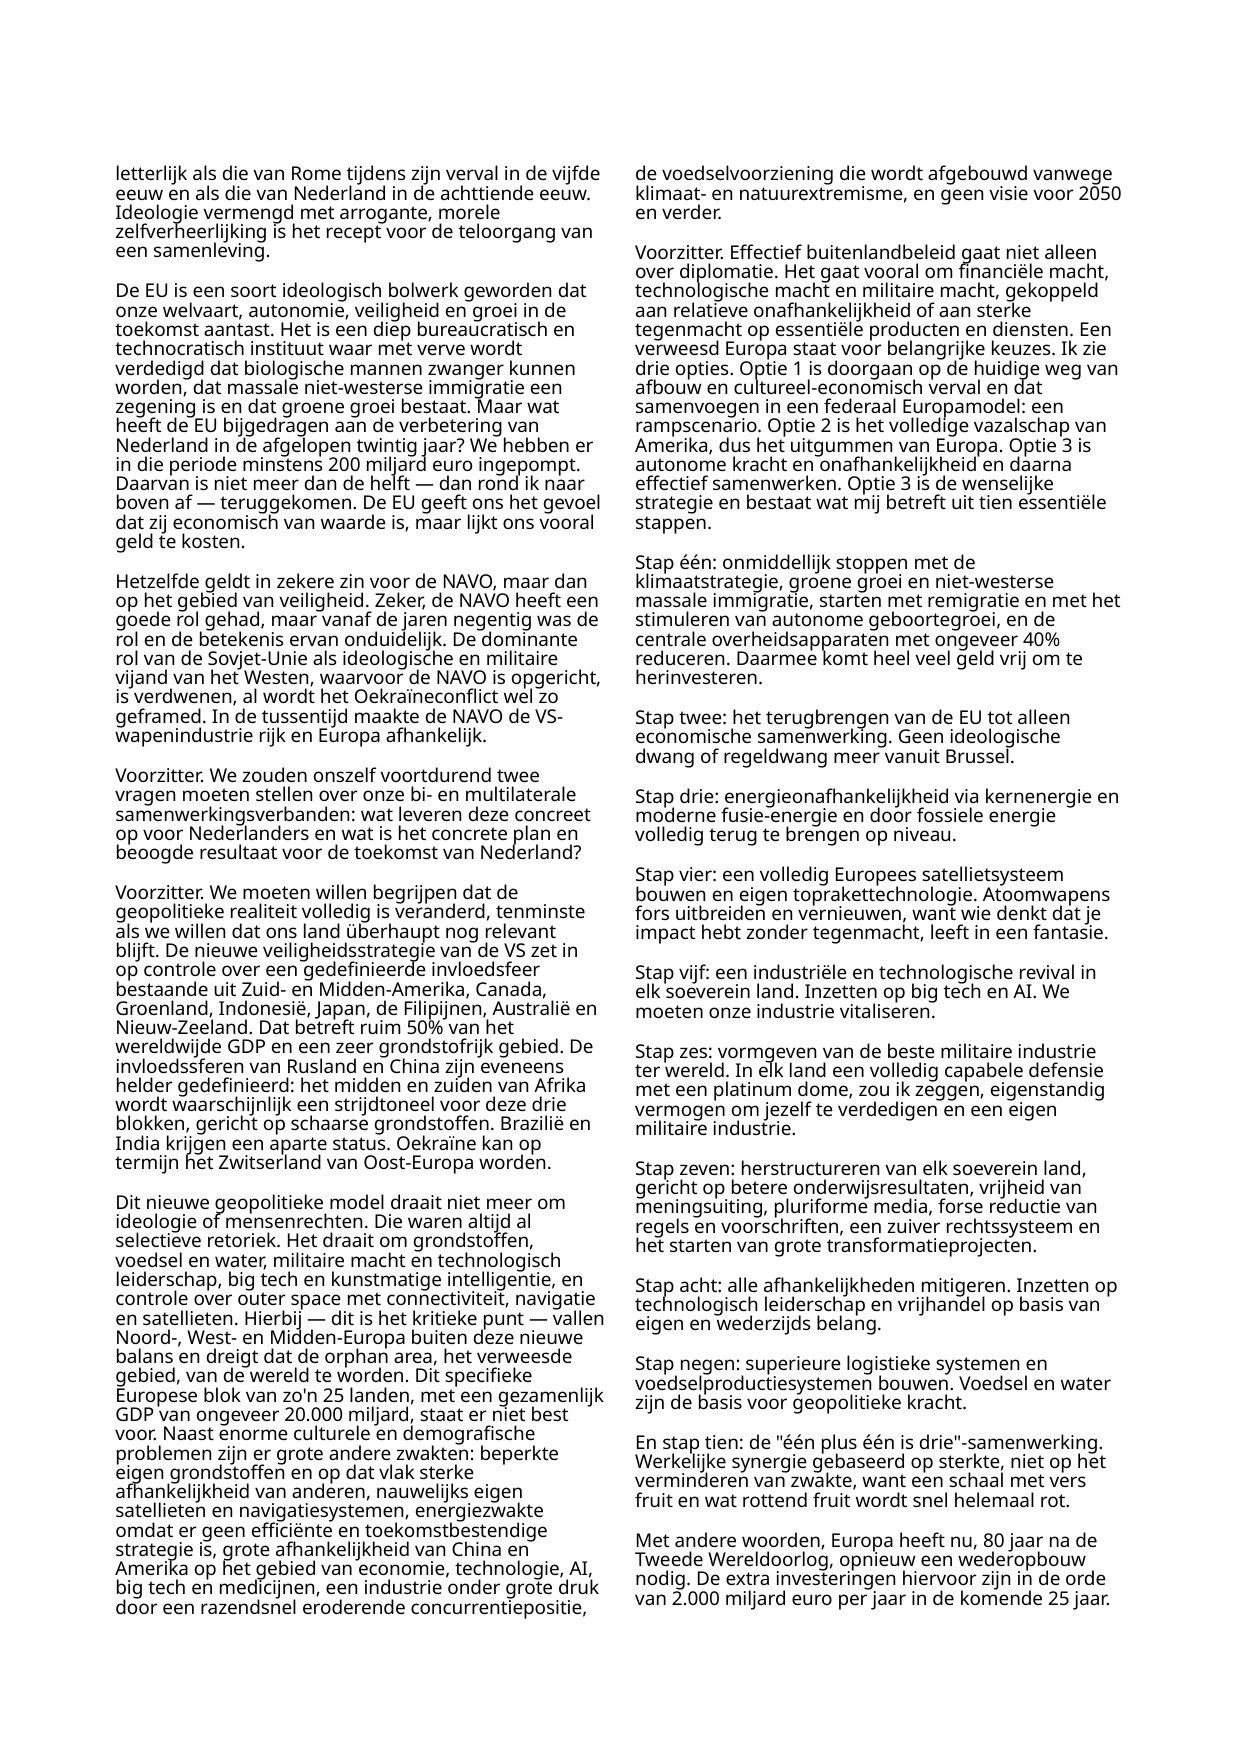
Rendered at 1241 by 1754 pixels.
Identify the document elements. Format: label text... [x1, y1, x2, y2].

text Hetzelfde geldt in zekere zin voor de NAVO, maar dan op het gebied van veiligheid. Zeker, de NAVO heeft een goede rol gehad, maar vanaf de jaren negentig was de rol en de betekenis ervan onduidelijk. De dominante rol van de Sovjet-Unie als ideologische en militaire vijand van het Westen, waarvoor de NAVO is opgericht, is verdwenen, al wordt het Oekraïneconflict wel zo geframed. In de tussentijd maakte de NAVO de VS-wapenindustrie rijk en Europa afhankelijk. [115, 573, 605, 746]
text Stap vijf: een industriële en technologische revival in elk soeverein land. Inzetten op big tech en AI. We moeten onze industrie vitaliseren. [635, 964, 1125, 1022]
text Voorzitter. Effectief buitenlandbeleid gaat niet alleen over diplomatie. Het gaat vooral om financiële macht, technologische macht en militaire macht, gekoppeld aan relatieve onafhankelijkheid of aan sterke tegenmacht op essentiële producten en diensten. Een verweesd Europa staat voor belangrijke keuzes. Ik zie drie opties. Optie 1 is doorgaan op de huidige weg van afbouw en cultureel-economisch verval en dat samenvoegen in een federaal Europamodel: een rampscenario. Optie 2 is het volledige vazalschap van Amerika, dus het uitgummen van Europa. Optie 3 is autonome kracht en onafhankelijkheid en daarna effectief samenwerken. Optie 3 is de wenselijke strategie en bestaat wat mij betreft uit tien essentiële stappen. [635, 244, 1125, 533]
text Voorzitter. We moeten willen begrijpen dat de geopolitieke realiteit volledig is veranderd, tenminste als we willen dat ons land überhaupt nog relevant blijft. De nieuwe veiligheidsstrategie van de VS zet in op controle over een gedefinieerde invloedsfeer bestaande uit Zuid- en Midden-Amerika, Canada, Groenland, Indonesië, Japan, de Filipijnen, Australië en Nieuw-Zeeland. Dat betreft ruim 50% van het wereldwijde GDP en een zeer grondstofrijk gebied. De invloedssferen van Rusland en China zijn eveneens helder gedefinieerd: het midden en zuiden van Afrika wordt waarschijnlijk een strijdtoneel voor deze drie blokken, gericht op schaarse grondstoffen. Brazilië en India krijgen een aparte status. Oekraïne kan op termijn het Zwitserland van Oost-Europa worden. [115, 884, 605, 1173]
text Stap één: onmiddellijk stoppen met de klimaatstrategie, groene groei en niet-westerse massale immigratie, starten met remigratie en met het stimuleren van autonome geboortegroei, en de centrale overheidsapparaten met ongeveer 40% reduceren. Daarmee komt heel veel geld vrij om te herinvesteren. [635, 554, 1125, 688]
text letterlijk als die van Rome tijdens zijn verval in de vijfde eeuw en als die van Nederland in de achttiende eeuw. Ideologie vermengd met arrogante, morele zelfverheerlijking is het recept voor de teloorgang van een samenleving. [115, 165, 605, 262]
text Stap negen: superieure logistieke systemen en voedselproductiesystemen bouwen. Voedsel en water zijn de basis voor geopolitieke kracht. [635, 1355, 1125, 1413]
text En stap tien: de "één plus één is drie"-samenwerking. Werkelijke synergie gebaseerd op sterkte, niet op het verminderen van zwakte, want een schaal met vers fruit en wat rottend fruit wordt snel helemaal rot. [635, 1434, 1125, 1511]
text Stap vier: een volledig Europees satellietsysteem bouwen en eigen toprakettechnologie. Atoomwapens fors uitbreiden en vernieuwen, want wie denkt dat je impact hebt zonder tegenmacht, leeft in een fantasie. [635, 866, 1125, 943]
text Stap drie: energieonafhankelijkheid via kernenergie en moderne fusie-energie en door fossiele energie volledig terug te brengen op niveau. [635, 788, 1125, 846]
text Stap zeven: herstructureren van elk soeverein land, gericht op betere onderwijsresultaten, vrijheid van meningsuiting, pluriforme media, forse reductie van regels en voorschriften, een zuiver rechtssysteem en het starten van grote transformatieprojecten. [635, 1160, 1125, 1256]
text Voorzitter. We zouden onszelf voortdurend twee vragen moeten stellen over onze bi- en multilaterale samenwerkingsverbanden: wat leveren deze concreet op voor Nederlanders en wat is het concrete plan en beoogde resultaat voor de toekomst van Nederland? [115, 767, 605, 863]
text de voedselvoorziening die wordt afgebouwd vanwege klimaat- en natuurextremisme, en geen visie voor 2050 en verder. [635, 165, 1125, 223]
text Met andere woorden, Europa heeft nu, 80 jaar na de Tweede Wereldoorlog, opnieuw een wederopbouw nodig. De extra investeringen hiervoor zijn in de orde van 2.000 miljard euro per jaar in de komende 25 jaar. [635, 1532, 1125, 1609]
text De EU is een soort ideologisch bolwerk geworden dat onze welvaart, autonomie, veiligheid en groei in de toekomst aantast. Het is een diep bureaucratisch en technocratisch instituut waar met verve wordt verdedigd dat biologische mannen zwanger kunnen worden, dat massale niet-westerse immigratie een zegening is en dat groene groei bestaat. Maar wat heeft de EU bijgedragen aan de verbetering van Nederland in de afgelopen twintig jaar? We hebben er in die periode minstens 200 miljard euro ingepompt. Daarvan is niet meer dan de helft — dan rond ik naar boven af — teruggekomen. De EU geeft ons het gevoel dat zij economisch van waarde is, maar lijkt ons vooral geld te kosten. [115, 282, 605, 552]
text Stap twee: het terugbrengen van de EU tot alleen economische samenwerking. Geen ideologische dwang of regeldwang meer vanuit Brussel. [635, 709, 1125, 767]
text Dit nieuwe geopolitieke model draait niet meer om ideologie of mensenrechten. Die waren altijd al selectieve retoriek. Het draait om grondstoffen, voedsel en water, militaire macht en technologisch leiderschap, big tech en kunstmatige intelligentie, en controle over outer space met connectiviteit, navigatie en satellieten. Hierbij — dit is het kritieke punt — vallen Noord-, West- en Midden-Europa buiten deze nieuwe balans en dreigt dat de orphan area, het verweesde gebied, van de wereld te worden. Dit specifieke Europese blok van zo'n 25 landen, met een gezamenlijk GDP van ongeveer 20.000 miljard, staat er niet best voor. Naast enorme culturele en demografische problemen zijn er grote andere zwakten: beperkte eigen grondstoffen en op dat vlak sterke afhankelijkheid van anderen, nauwelijks eigen satellieten en navigatiesystemen, energiezwakte omdat er geen efficiënte en toekomstbestendige strategie is, grote afhankelijkheid van China en Amerika op het gebied van economie, technologie, AI, big tech en medicijnen, een industrie onder grote druk door een razendsnel eroderende concurrentiepositie, [115, 1194, 605, 1618]
text Stap zes: vormgeven van de beste militaire industrie ter wereld. In elk land een volledig capabele defensie met een platinum dome, zou ik zeggen, eigenstandig vermogen om jezelf te verdedigen en een eigen militaire industrie. [635, 1043, 1125, 1139]
text Stap acht: alle afhankelijkheden mitigeren. Inzetten op technologisch leiderschap en vrijhandel op basis van eigen en wederzijds belang. [635, 1277, 1125, 1335]
